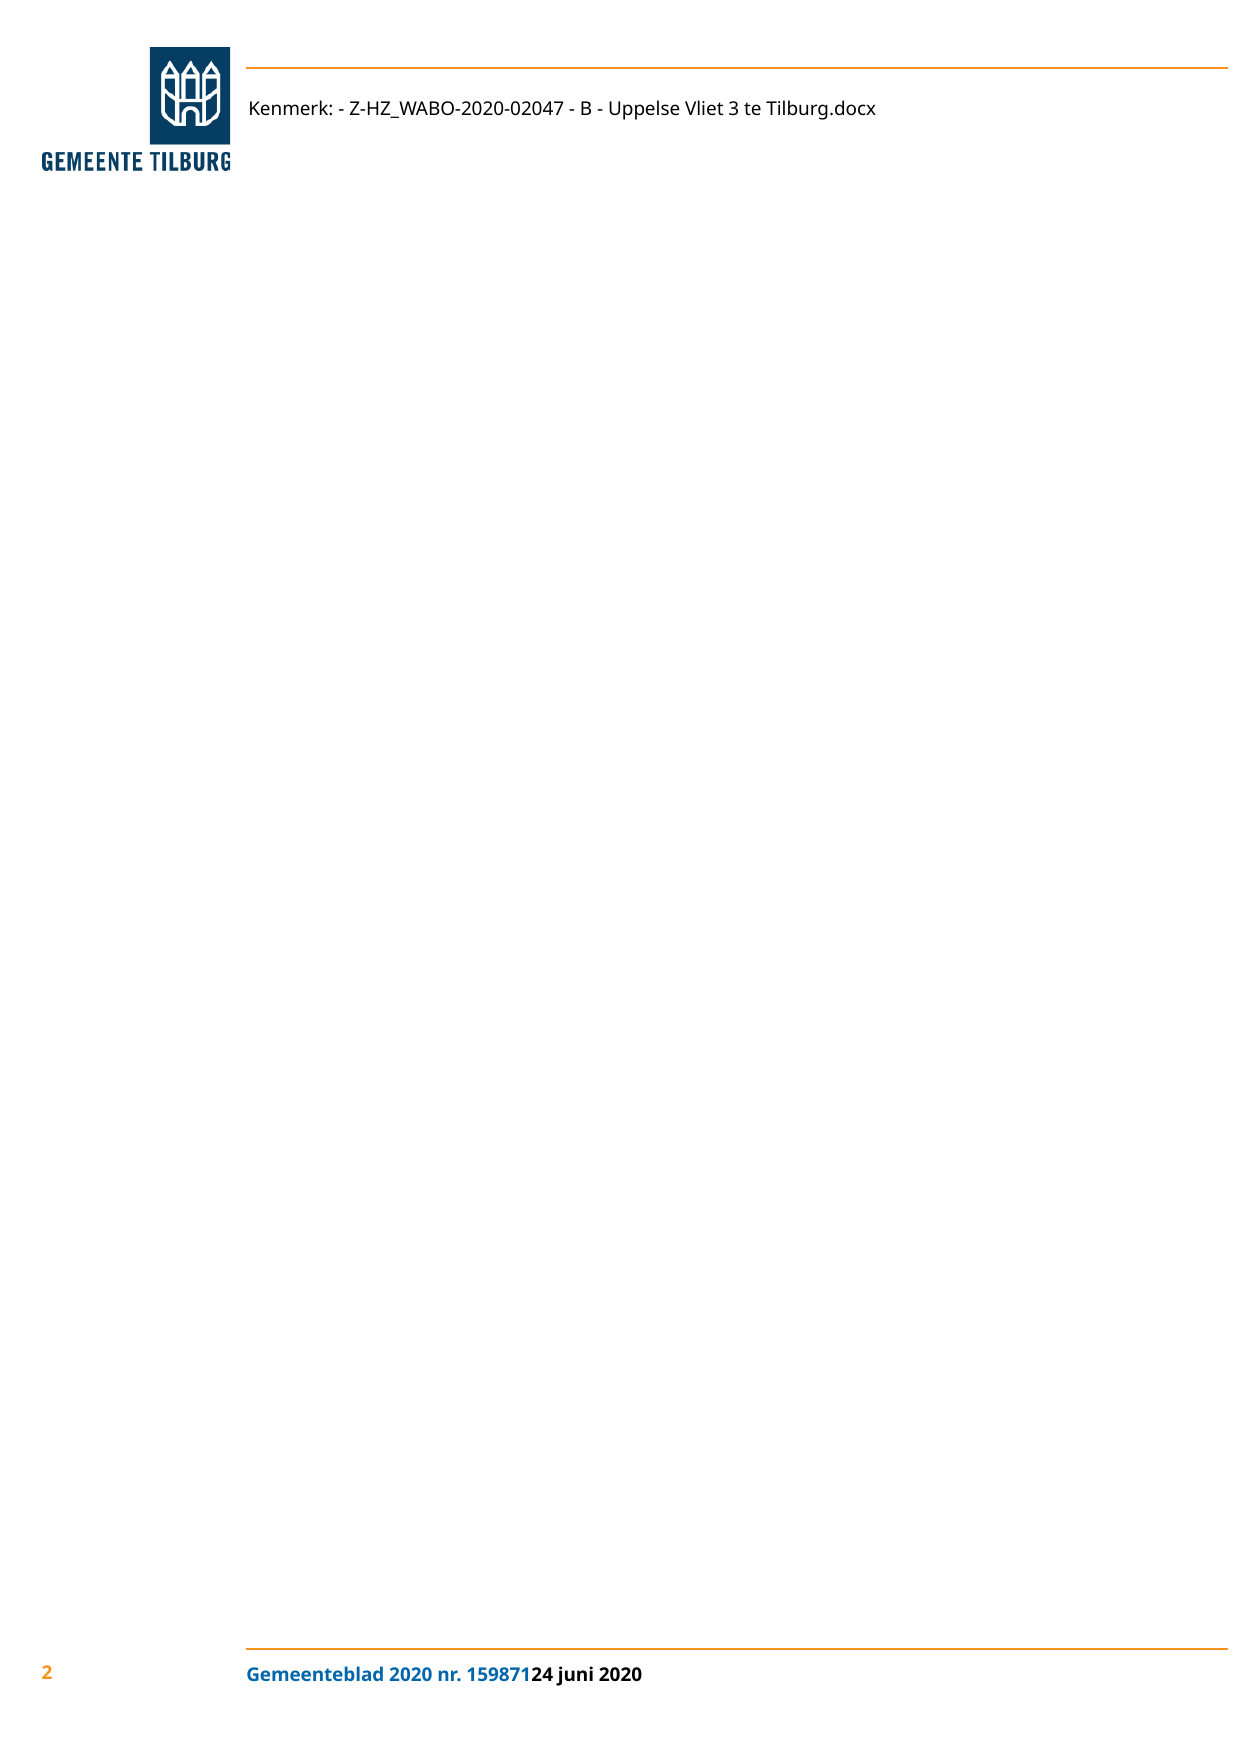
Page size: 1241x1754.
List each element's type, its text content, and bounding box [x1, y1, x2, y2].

text Kenmerk: - Z-HZ_WABO-2020-02047 - B - Uppelse Vliet 3 te Tilburg.docx [248, 95, 1152, 121]
picture [41, 47, 231, 172]
